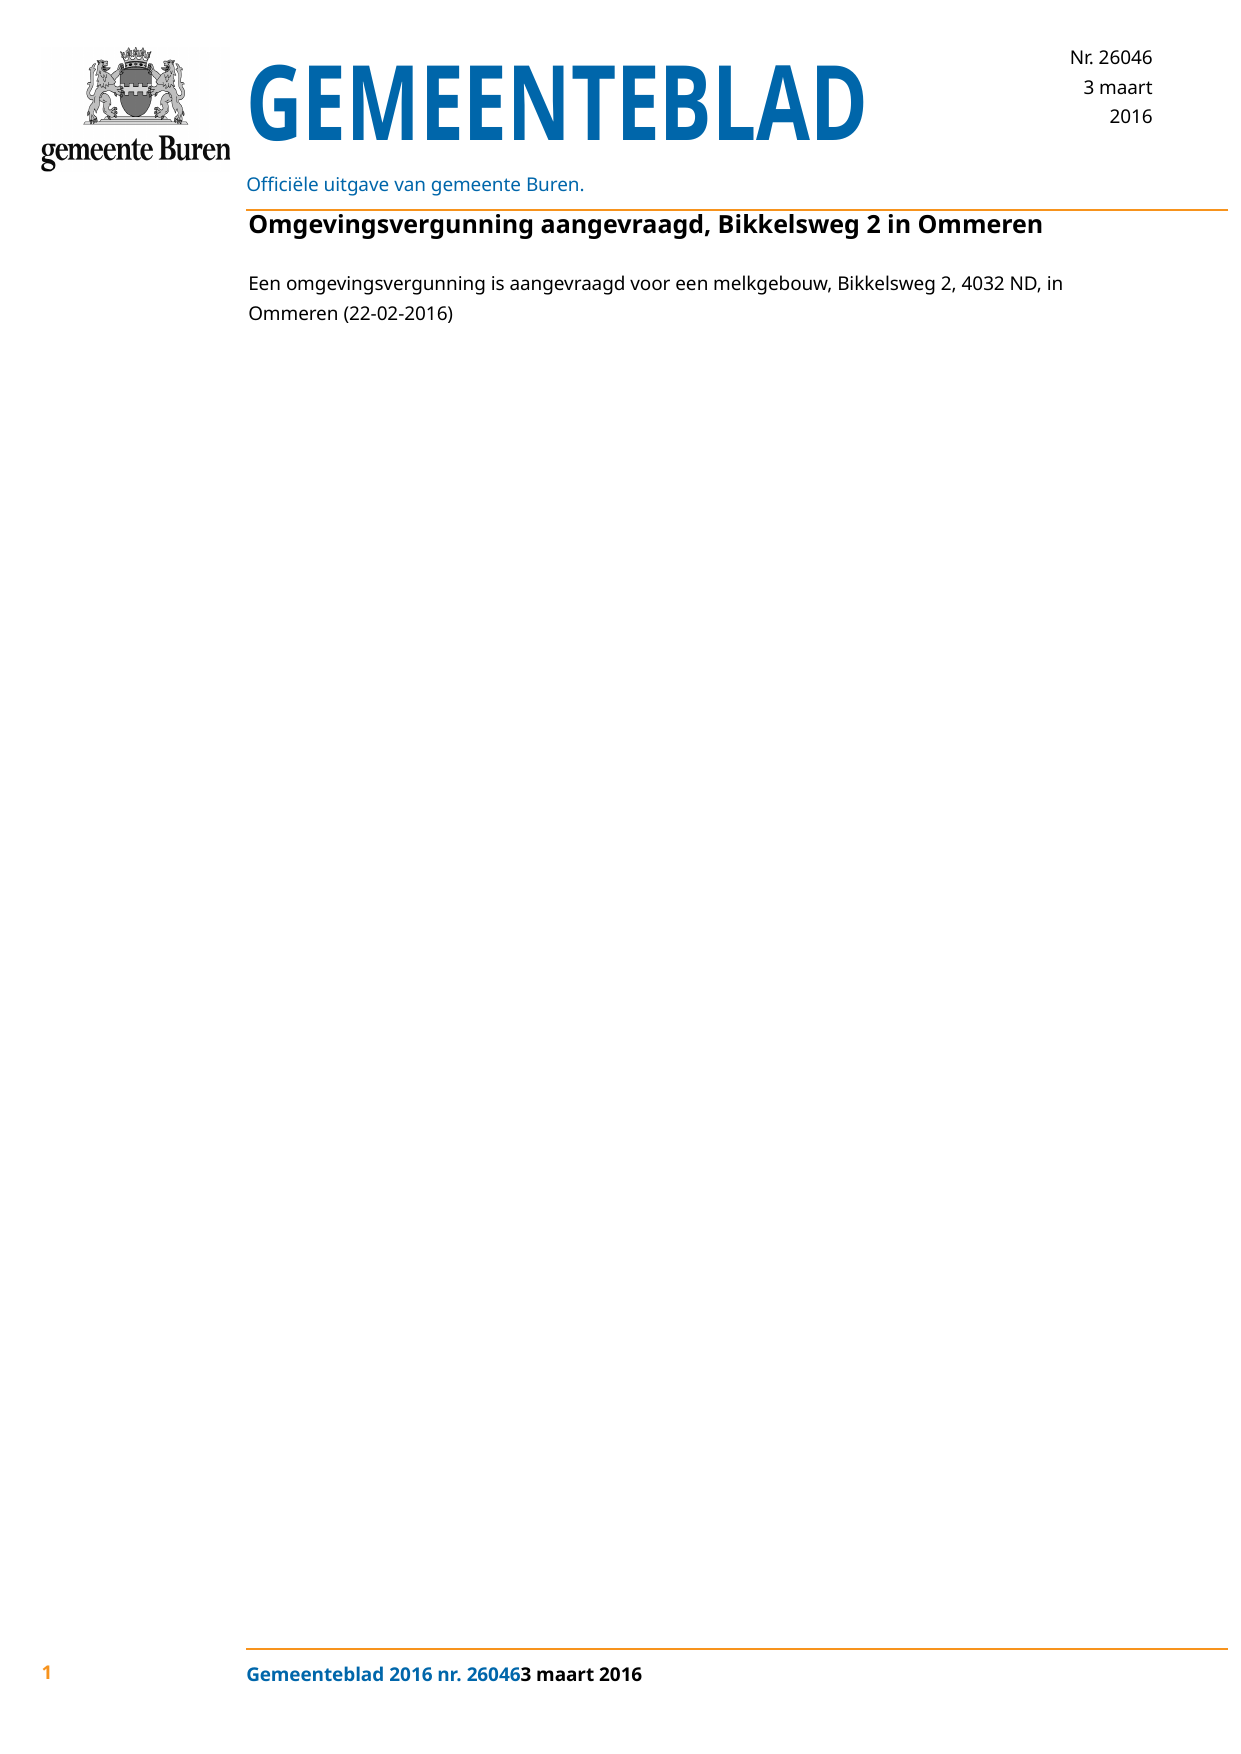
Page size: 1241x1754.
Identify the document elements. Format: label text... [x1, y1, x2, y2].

picture [41, 47, 231, 172]
text Een omgevingsvergunning is aangevraagd voor een melkgebouw, Bikkelsweg 2, 4032 ND, in Ommeren (22-02-2016) [248, 270, 1152, 326]
text Omgevingsvergunning aangevraagd, Bikkelsweg 2 in Ommeren [248, 211, 1152, 241]
